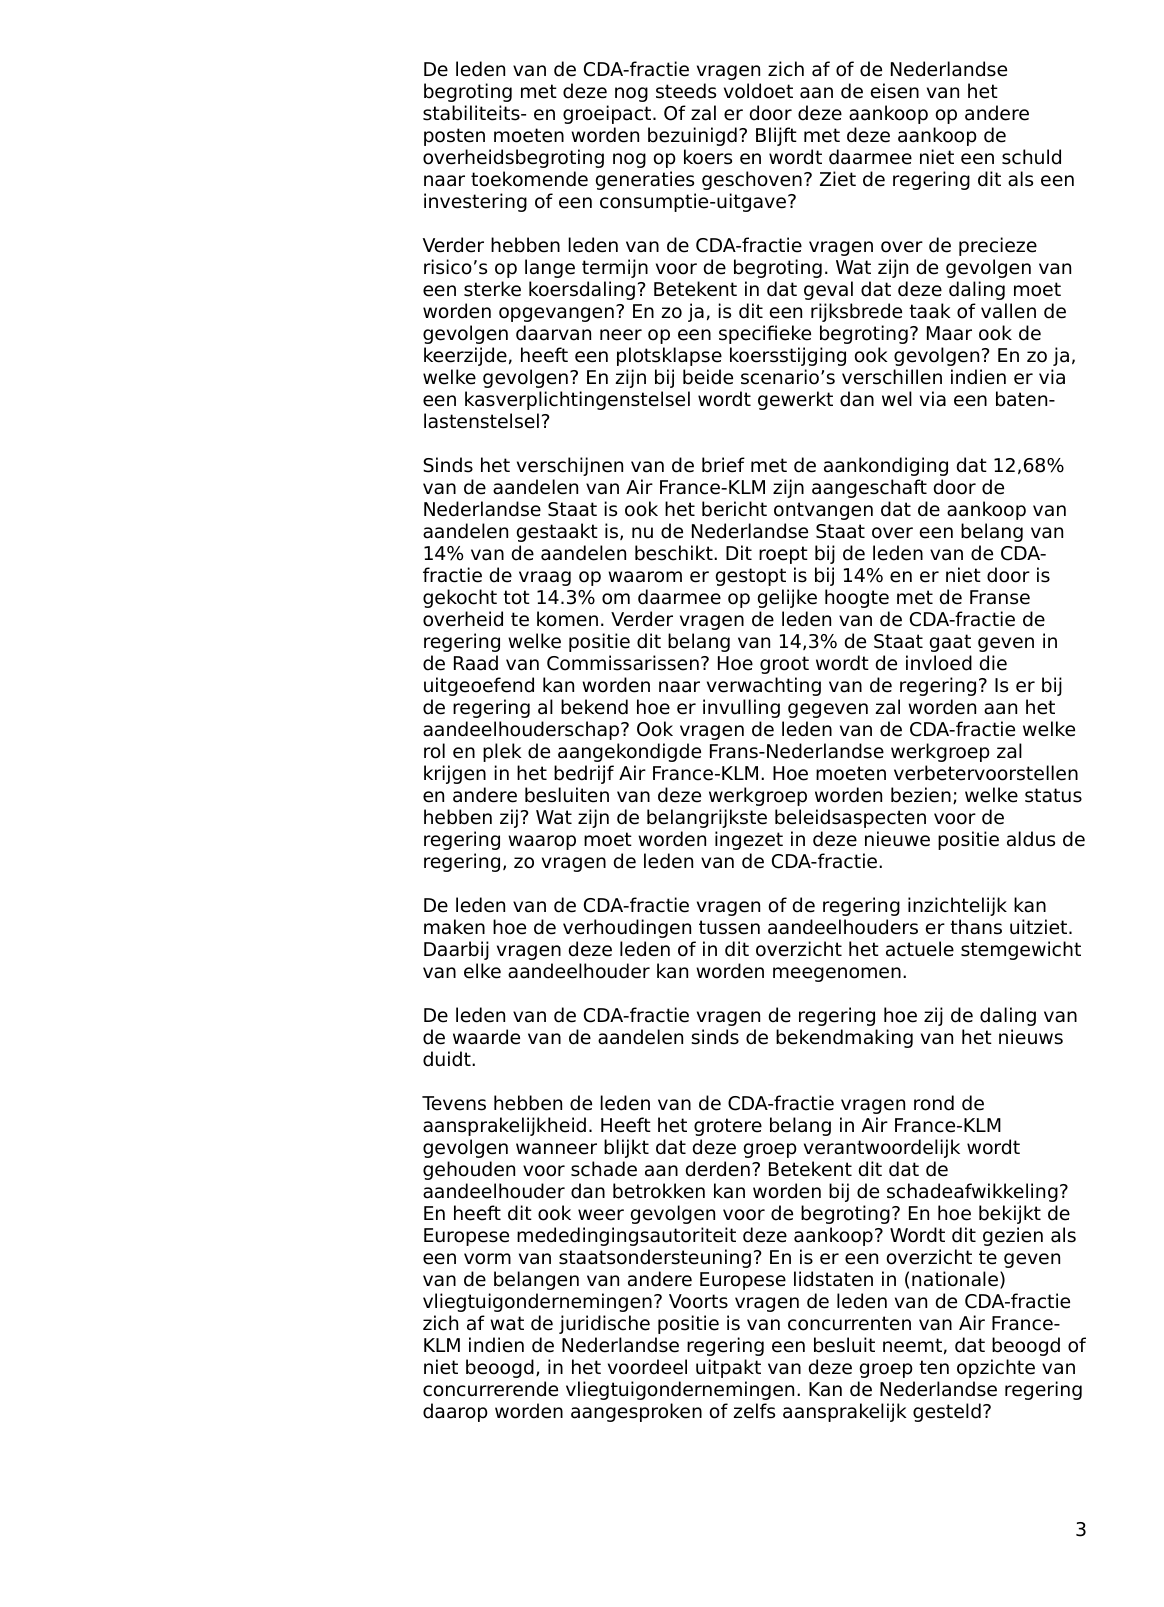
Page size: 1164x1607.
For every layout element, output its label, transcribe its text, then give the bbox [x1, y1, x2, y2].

text Sinds het verschijnen van de brief met de aankondiging dat 12,68% van de aandelen van Air France-KLM zijn aangeschaft door de Nederlandse Staat is ook het bericht ontvangen dat de aankoop van aandelen gestaakt is, nu de Nederlandse Staat over een belang van 14% van de aandelen beschikt. Dit roept bij de leden van de CDA-fractie de vraag op waarom er gestopt is bij 14% en er niet door is gekocht tot 14.3% om daarmee op gelijke hoogte met de Franse overheid te komen. Verder vragen de leden van de CDA-fractie de regering welke positie dit belang van 14,3% de Staat gaat geven in de Raad van Commissarissen? Hoe groot wordt de invloed die uitgeoefend kan worden naar verwachting van de regering? Is er bij de regering al bekend hoe er invulling gegeven zal worden aan het aandeelhouderschap? Ook vragen de leden van de CDA-fractie welke rol en plek de aangekondigde Frans-Nederlandse werkgroep zal krijgen in het bedrijf Air France-KLM. Hoe moeten verbetervoorstellen en andere besluiten van deze werkgroep worden bezien; welke status hebben zij? Wat zijn de belangrijkste beleidsaspecten voor de regering waarop moet worden ingezet in deze nieuwe positie aldus de regering, zo vragen de leden van de CDA-fractie. [422, 455, 1087, 873]
text Verder hebben leden van de CDA-fractie vragen over de precieze risico’s op lange termijn voor de begroting. Wat zijn de gevolgen van een sterke koersdaling? Betekent in dat geval dat deze daling moet worden opgevangen? En zo ja, is dit een rijksbrede taak of vallen de gevolgen daarvan neer op een specifieke begroting? Maar ook de keerzijde, heeft een plotsklapse koersstijging ook gevolgen? En zo ja, welke gevolgen? En zijn bij beide scenario’s verschillen indien er via een kasverplichtingenstelsel wordt gewerkt dan wel via een baten-lastenstelsel? [422, 235, 1087, 433]
text De leden van de CDA-fractie vragen zich af of de Nederlandse begroting met deze nog steeds voldoet aan de eisen van het stabiliteits- en groeipact. Of zal er door deze aankoop op andere posten moeten worden bezuinigd? Blijft met deze aankoop de overheidsbegroting nog op koers en wordt daarmee niet een schuld naar toekomende generaties geschoven? Ziet de regering dit als een investering of een consumptie-uitgave? [422, 59, 1087, 213]
text De leden van de CDA-fractie vragen of de regering inzichtelijk kan maken hoe de verhoudingen tussen aandeelhouders er thans uitziet. Daarbij vragen deze leden of in dit overzicht het actuele stemgewicht van elke aandeelhouder kan worden meegenomen. [422, 895, 1087, 983]
text Tevens hebben de leden van de CDA-fractie vragen rond de aansprakelijkheid. Heeft het grotere belang in Air France-KLM gevolgen wanneer blijkt dat deze groep verantwoordelijk wordt gehouden voor schade aan derden? Betekent dit dat de aandeelhouder dan betrokken kan worden bij de schadeafwikkeling? En heeft dit ook weer gevolgen voor de begroting? En hoe bekijkt de Europese mededingingsautoriteit deze aankoop? Wordt dit gezien als een vorm van staatsondersteuning? En is er een overzicht te geven van de belangen van andere Europese lidstaten in (nationale) vliegtuigondernemingen? Voorts vragen de leden van de CDA-fractie zich af wat de juridische positie is van concurrenten van Air France-KLM indien de Nederlandse regering een besluit neemt, dat beoogd of niet beoogd, in het voordeel uitpakt van deze groep ten opzichte van concurrerende vliegtuigondernemingen. Kan de Nederlandse regering daarop worden aangesproken of zelfs aansprakelijk gesteld? [422, 1093, 1087, 1423]
text De leden van de CDA-fractie vragen de regering hoe zij de daling van de waarde van de aandelen sinds de bekendmaking van het nieuws duidt. [422, 1005, 1087, 1071]
